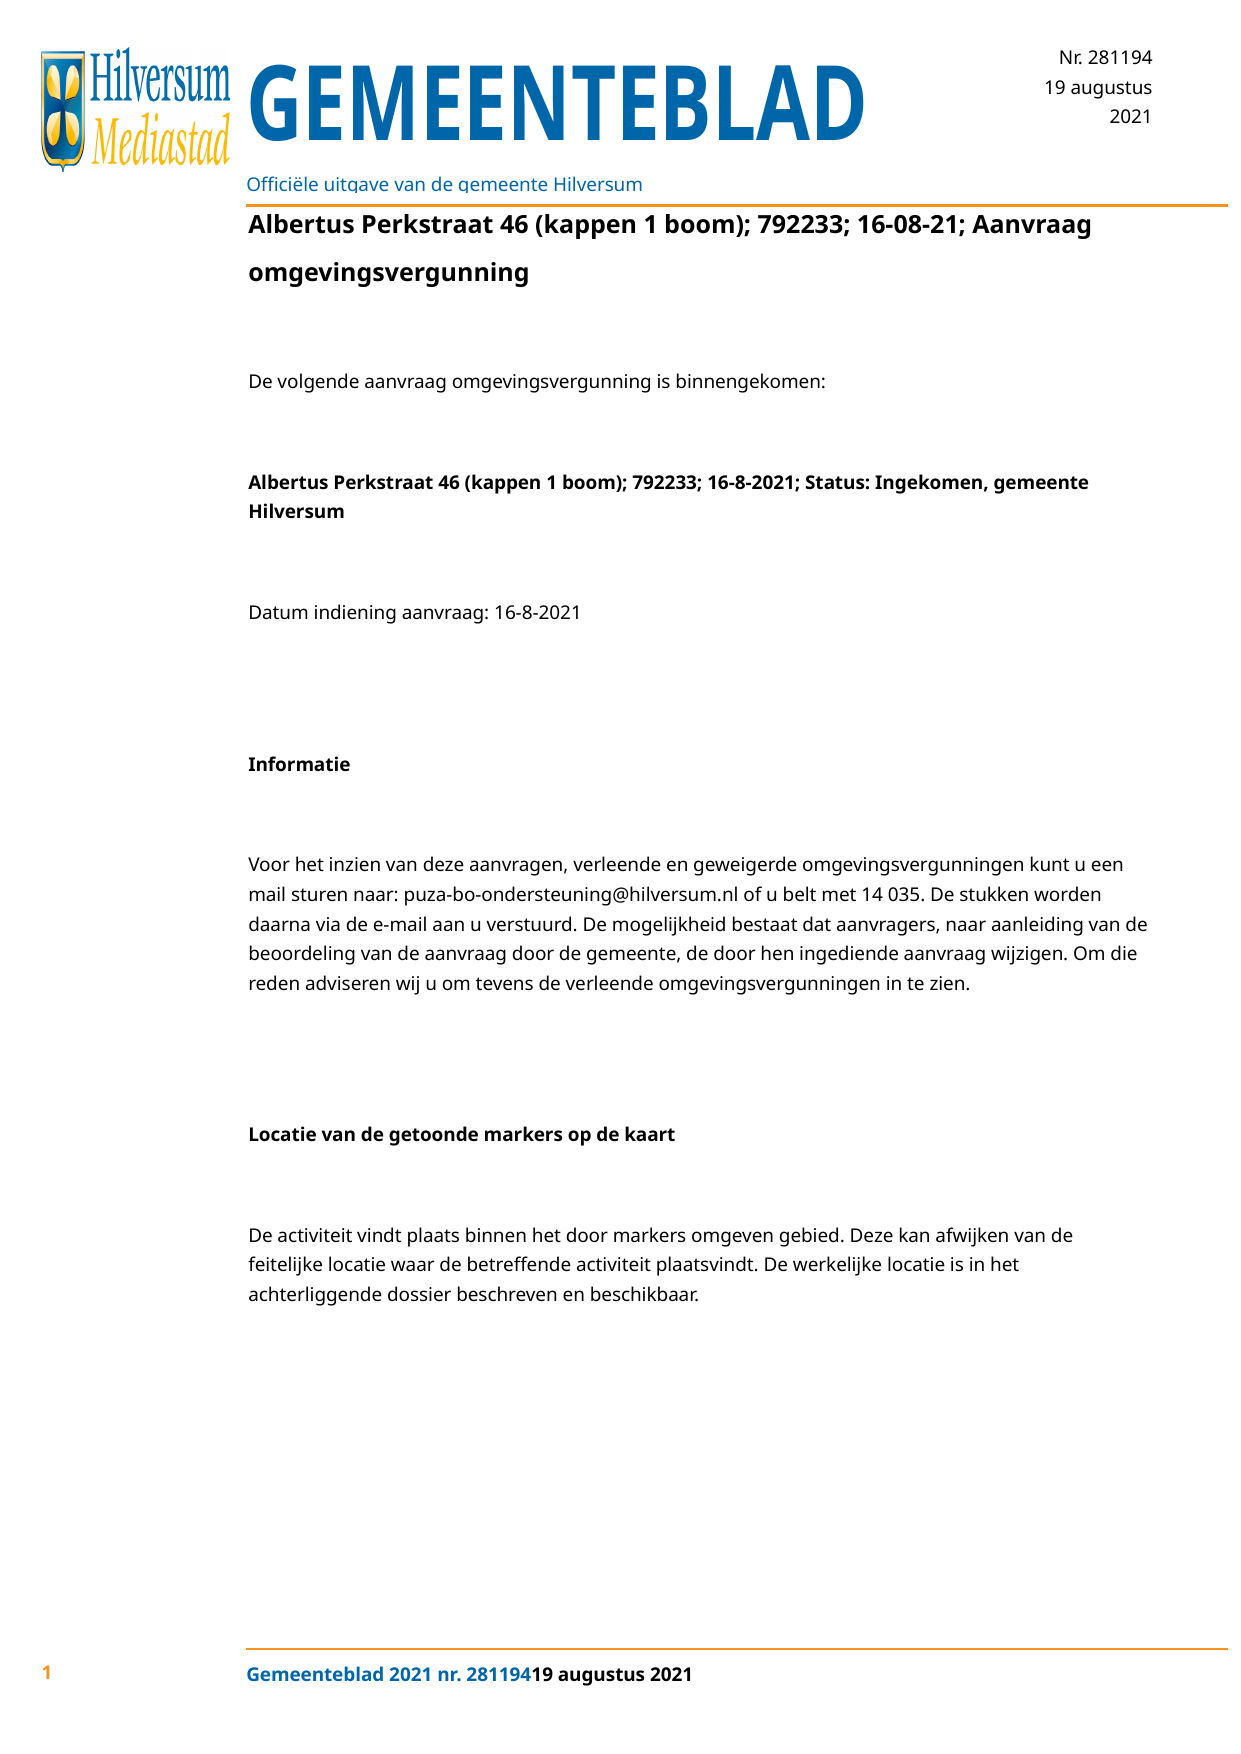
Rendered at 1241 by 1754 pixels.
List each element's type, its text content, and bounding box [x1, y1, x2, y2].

picture [41, 47, 231, 172]
text Albertus Perkstraat 46 (kappen 1 boom); 792233; 16-8-2021; Status: Ingekomen, gemeente Hilversum [248, 469, 1152, 524]
text De activiteit vindt plaats binnen het door markers omgeven gebied. Deze kan afwijken van de feitelijke locatie waar de betreffende activiteit plaatsvindt. De werkelijke locatie is in het achterliggende dossier beschreven en beschikbaar. [248, 1222, 1152, 1307]
text Informatie [248, 751, 1152, 777]
text De volgende aanvraag omgevingsvergunning is binnengekomen: [248, 368, 1152, 394]
text Datum indiening aanvraag: 16-8-2021 [248, 599, 1152, 625]
text Locatie van de getoonde markers op de kaart [248, 1121, 1152, 1147]
text Albertus Perkstraat 46 (kappen 1 boom); 792233; 16-08-21; Aanvraag omgevingsvergunning [248, 207, 1152, 288]
text Voor het inzien van deze aanvragen, verleende en geweigerde omgevingsvergunningen kunt u een mail sturen naar: puza-bo-ondersteuning@hilversum.nl of u belt met 14 035. De stukken worden daarna via de e-mail aan u verstuurd. De mogelijkheid bestaat dat aanvragers, naar aanleiding van de beoordeling van de aanvraag door de gemeente, de door hen ingediende aanvraag wijzigen. Om die reden adviseren wij u om tevens de verleende omgevingsvergunningen in te zien. [248, 852, 1152, 996]
